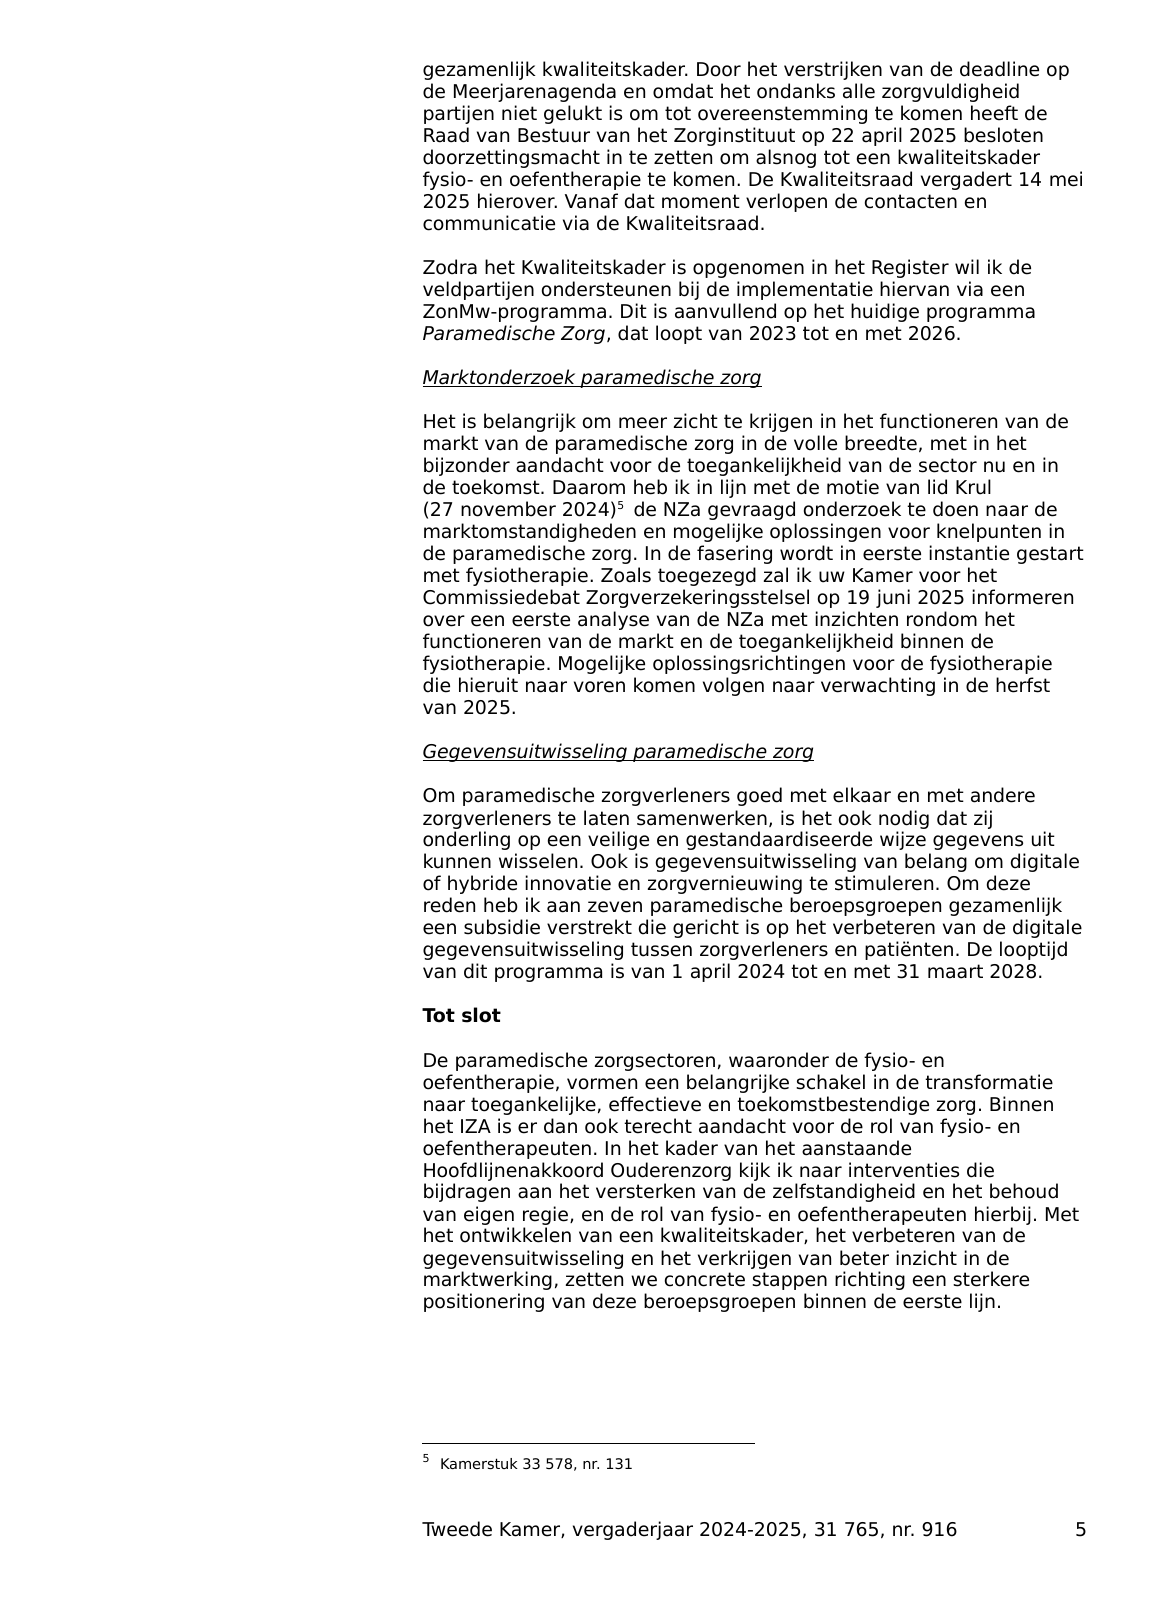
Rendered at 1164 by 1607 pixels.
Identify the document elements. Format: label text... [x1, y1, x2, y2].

text Het is belangrijk om meer zicht te krijgen in het functioneren van de markt van de paramedische zorg in de volle breedte, met in het bijzonder aandacht voor de toegankelijkheid van de sector nu en in de toekomst. Daarom heb ik in lijn met de motie van lid Krul (27 november 2024) de NZa gevraagd onderzoek te doen naar de marktomstandigheden en mogelijke oplossingen voor knelpunten in de paramedische zorg. In de fasering wordt in eerste instantie gestart met fysiotherapie. Zoals toegezegd zal ik uw Kamer voor het Commissiedebat Zorgverzekeringsstelsel op 19 juni 2025 informeren over een eerste analyse van de NZa met inzichten rondom het functioneren van de markt en de toegankelijkheid binnen de fysiotherapie. Mogelijke oplossingsrichtingen voor de fysiotherapie die hieruit naar voren komen volgen naar verwachting in de herfst van 2025. [422, 411, 1087, 719]
text Kamerstuk 33 578, nr. 131 [422, 1452, 1087, 1474]
text Om paramedische zorgverleners goed met elkaar en met andere zorgverleners te laten samenwerken, is het ook nodig dat zij onderling op een veilige en gestandaardiseerde wijze gegevens uit kunnen wisselen. Ook is gegevensuitwisseling van belang om digitale of hybride innovatie en zorgvernieuwing te stimuleren. Om deze reden heb ik aan zeven paramedische beroepsgroepen gezamenlijk een subsidie verstrekt die gericht is op het verbeteren van de digitale gegevensuitwisseling tussen zorgverleners en patiënten. De looptijd van dit programma is van 1 april 2024 tot en met 31 maart 2028. [422, 785, 1087, 983]
subtitle Marktonderzoek paramedische zorg [422, 367, 1087, 389]
text Zodra het Kwaliteitskader is opgenomen in het Register wil ik de veldpartijen ondersteunen bij de implementatie hiervan via een ZonMw-programma. Dit is aanvullend op het huidige programma Paramedische Zorg, dat loopt van 2023 tot en met 2026. [422, 257, 1087, 345]
subtitle Gegevensuitwisseling paramedische zorg [422, 741, 1087, 763]
text gezamenlijk kwaliteitskader. Door het verstrijken van de deadline op de Meerjarenagenda en omdat het ondanks alle zorgvuldigheid partijen niet gelukt is om tot overeenstemming te komen heeft de Raad van Bestuur van het Zorginstituut op 22 april 2025 besloten doorzettingsmacht in te zetten om alsnog tot een kwaliteitskader fysio- en oefentherapie te komen. De Kwaliteitsraad vergadert 14 mei 2025 hierover. Vanaf dat moment verlopen de contacten en communicatie via de Kwaliteitsraad. [422, 59, 1087, 235]
subtitle Tot slot [422, 1005, 1087, 1027]
text De paramedische zorgsectoren, waaronder de fysio- en oefentherapie, vormen een belangrijke schakel in de transformatie naar toegankelijke, effectieve en toekomstbestendige zorg. Binnen het IZA is er dan ook terecht aandacht voor de rol van fysio- en oefentherapeuten. In het kader van het aanstaande Hoofdlijnenakkoord Ouderenzorg kijk ik naar interventies die bijdragen aan het versterken van de zelfstandigheid en het behoud van eigen regie, en de rol van fysio- en oefentherapeuten hierbij. Met het ontwikkelen van een kwaliteitskader, het verbeteren van de gegevensuitwisseling en het verkrijgen van beter inzicht in de marktwerking, zetten we concrete stappen richting een sterkere positionering van deze beroepsgroepen binnen de eerste lijn. [422, 1049, 1087, 1313]
